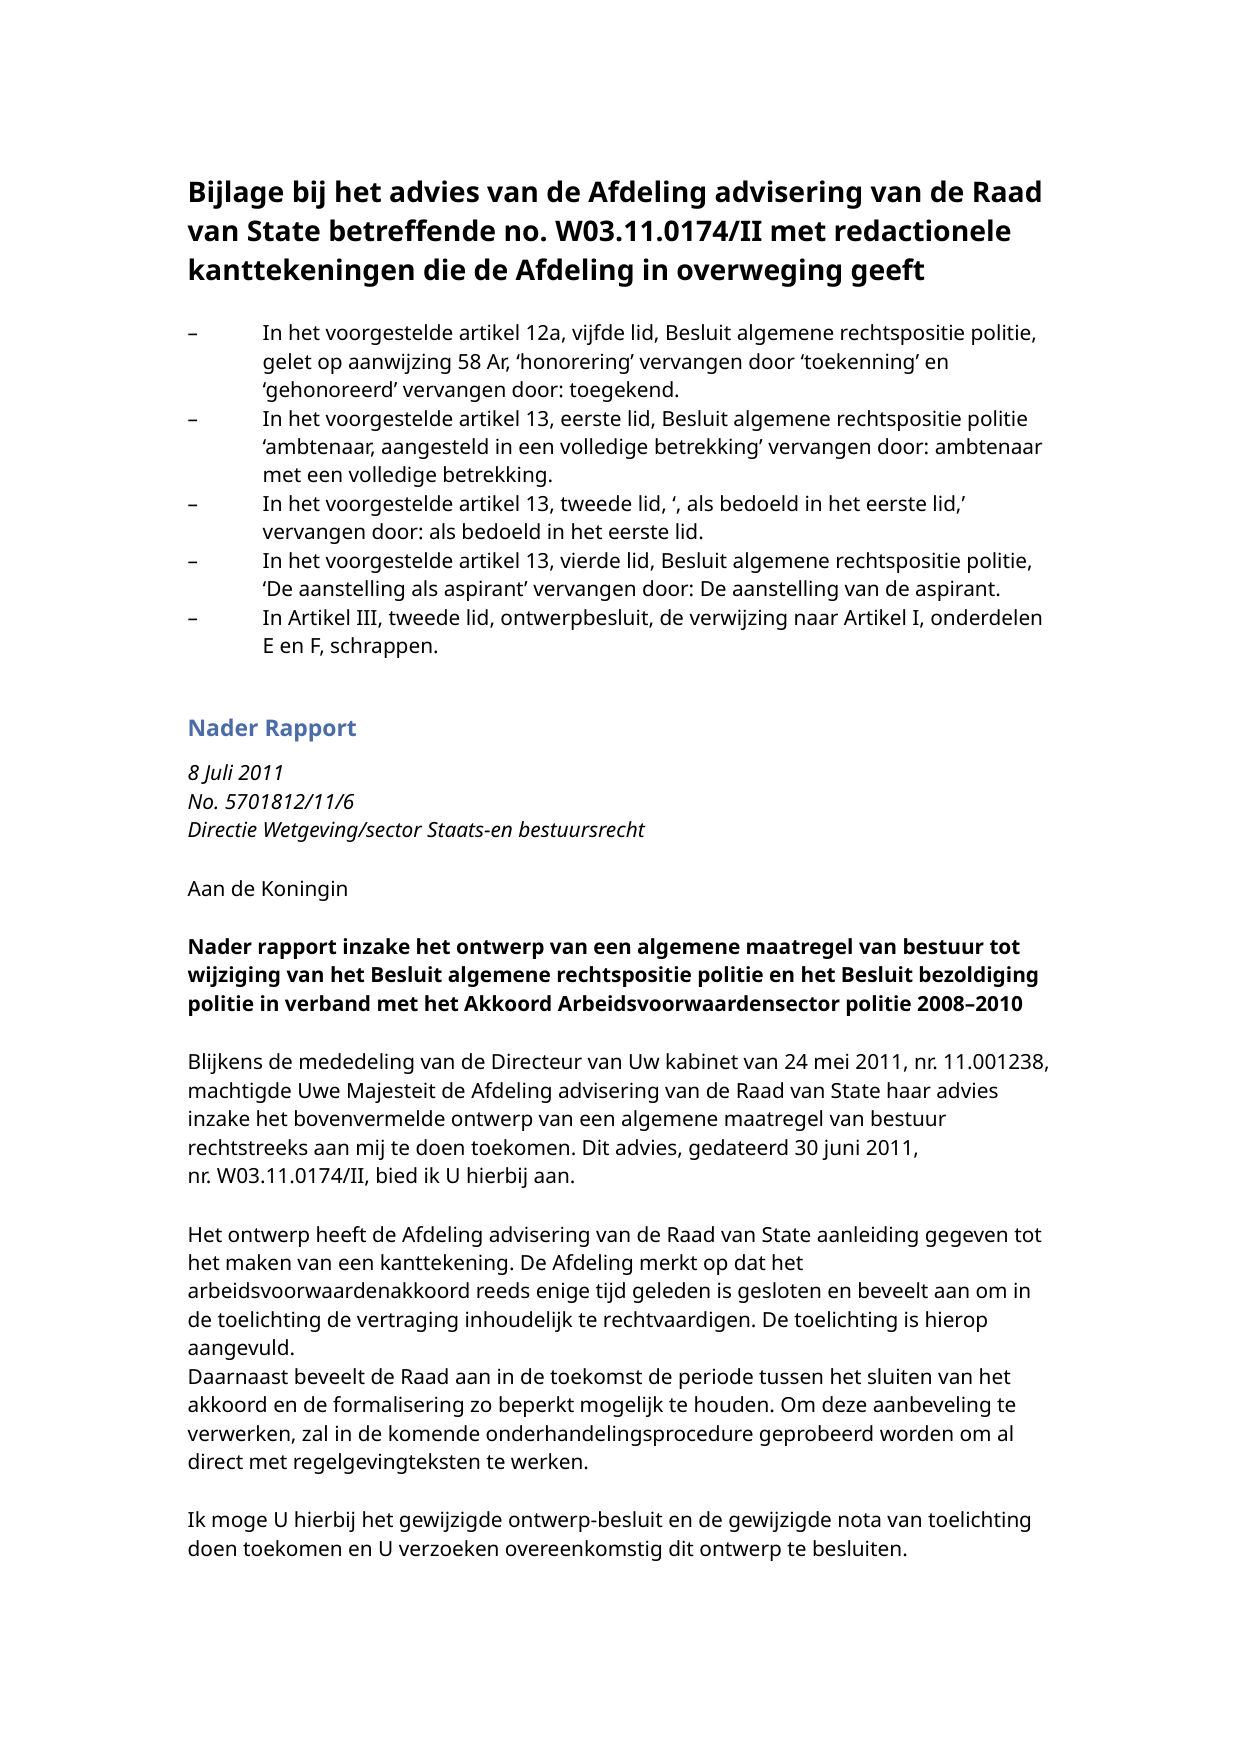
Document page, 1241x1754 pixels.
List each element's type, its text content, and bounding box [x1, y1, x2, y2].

list In het voorgestelde artikel 13, eerste lid, Besluit algemene rechtspositie politie ‘ambtenaar, aangesteld in een volledige betrekking’ vervangen door: ambtenaar met een volledige betrekking. [187, 404, 1053, 489]
subtitle Nader Rapport [187, 712, 1053, 743]
text Nader rapport inzake het ontwerp van een algemene maatregel van bestuur tot wijziging van het Besluit algemene rechtspositie politie en het Besluit bezoldiging politie in verband met het Akkoord Arbeidsvoorwaardensector politie 2008–2010 [187, 932, 1053, 1017]
list In het voorgestelde artikel 12a, vijfde lid, Besluit algemene rechtspositie politie, gelet op aanwijzing 58 Ar, ‘honorering’ vervangen door ‘toekenning’ en ‘gehonoreerd’ vervangen door: toegekend. [187, 318, 1053, 404]
list In het voorgestelde artikel 13, tweede lid, ‘, als bedoeld in het eerste lid,’ vervangen door: als bedoeld in het eerste lid. [187, 489, 1053, 546]
text Het ontwerp heeft de Afdeling advisering van de Raad van State aanleiding gegeven tot het maken van een kanttekening. De Afdeling merkt op dat het arbeidsvoorwaardenakkoord reeds enige tijd geleden is gesloten en beveelt aan om in de toelichting de vertraging inhoudelijk te rechtvaardigen. De toelichting is hierop aangevuld. [187, 1220, 1053, 1362]
list In Artikel III, tweede lid, ontwerpbesluit, de verwijzing naar Artikel I, onderdelen E en F, schrappen. [187, 603, 1053, 660]
list In het voorgestelde artikel 13, vierde lid, Besluit algemene rechtspositie politie, ‘De aanstelling als aspirant’ vervangen door: De aanstelling van de aspirant. [187, 546, 1053, 603]
subtitle Bijlage bij het advies van de Afdeling advisering van de Raad van State betreffende no. W03.11.0174/II met redactionele kanttekeningen die de Afdeling in overweging geeft [187, 172, 1053, 288]
text 8 Juli 2011 [187, 758, 1053, 787]
text Blijkens de mededeling van de Directeur van Uw kabinet van 24 mei 2011, nr. 11.001238, machtigde Uwe Majesteit de Afdeling advisering van de Raad van State haar advies inzake het bovenvermelde ontwerp van een algemene maatregel van bestuur rechtstreeks aan mij te doen toekomen. Dit advies, gedateerd 30 juni 2011, nr. W03.11.0174/II, bied ik U hierbij aan. [187, 1047, 1053, 1190]
text Daarnaast beveelt de Raad aan in de toekomst de periode tussen het sluiten van het akkoord en de formalisering zo beperkt mogelijk te houden. Om deze aanbeveling te verwerken, zal in de komende onderhandelingsprocedure geprobeerd worden om al direct met regelgevingteksten te werken. [187, 1362, 1053, 1476]
text No. 5701812/11/6 [187, 787, 1053, 815]
text Directie Wetgeving/sector Staats-en bestuursrecht [187, 815, 1053, 844]
text Ik moge U hierbij het gewijzigde ontwerp-besluit en de gewijzigde nota van toelichting doen toekomen en U verzoeken overeenkomstig dit ontwerp te besluiten. [187, 1506, 1053, 1562]
text Aan de Koningin [187, 874, 1053, 902]
